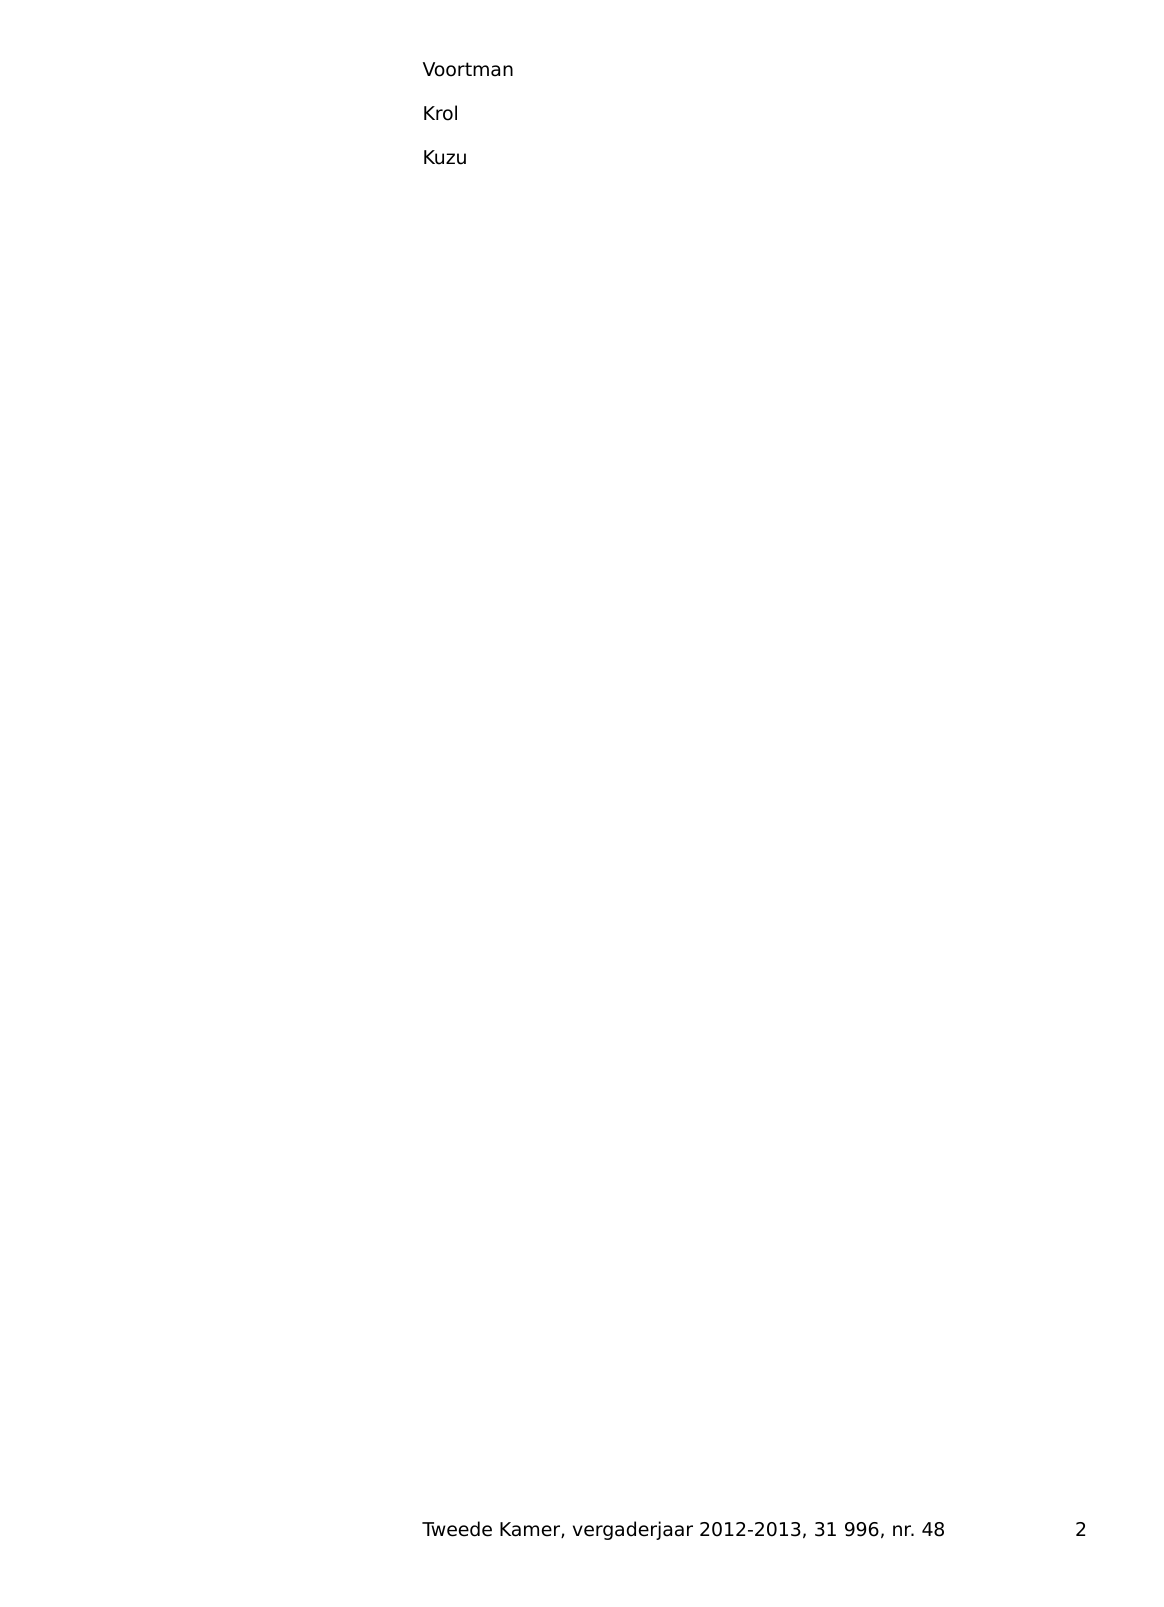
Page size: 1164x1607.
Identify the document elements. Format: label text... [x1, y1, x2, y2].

text Voortman Krol Kuzu [422, 59, 1087, 169]
